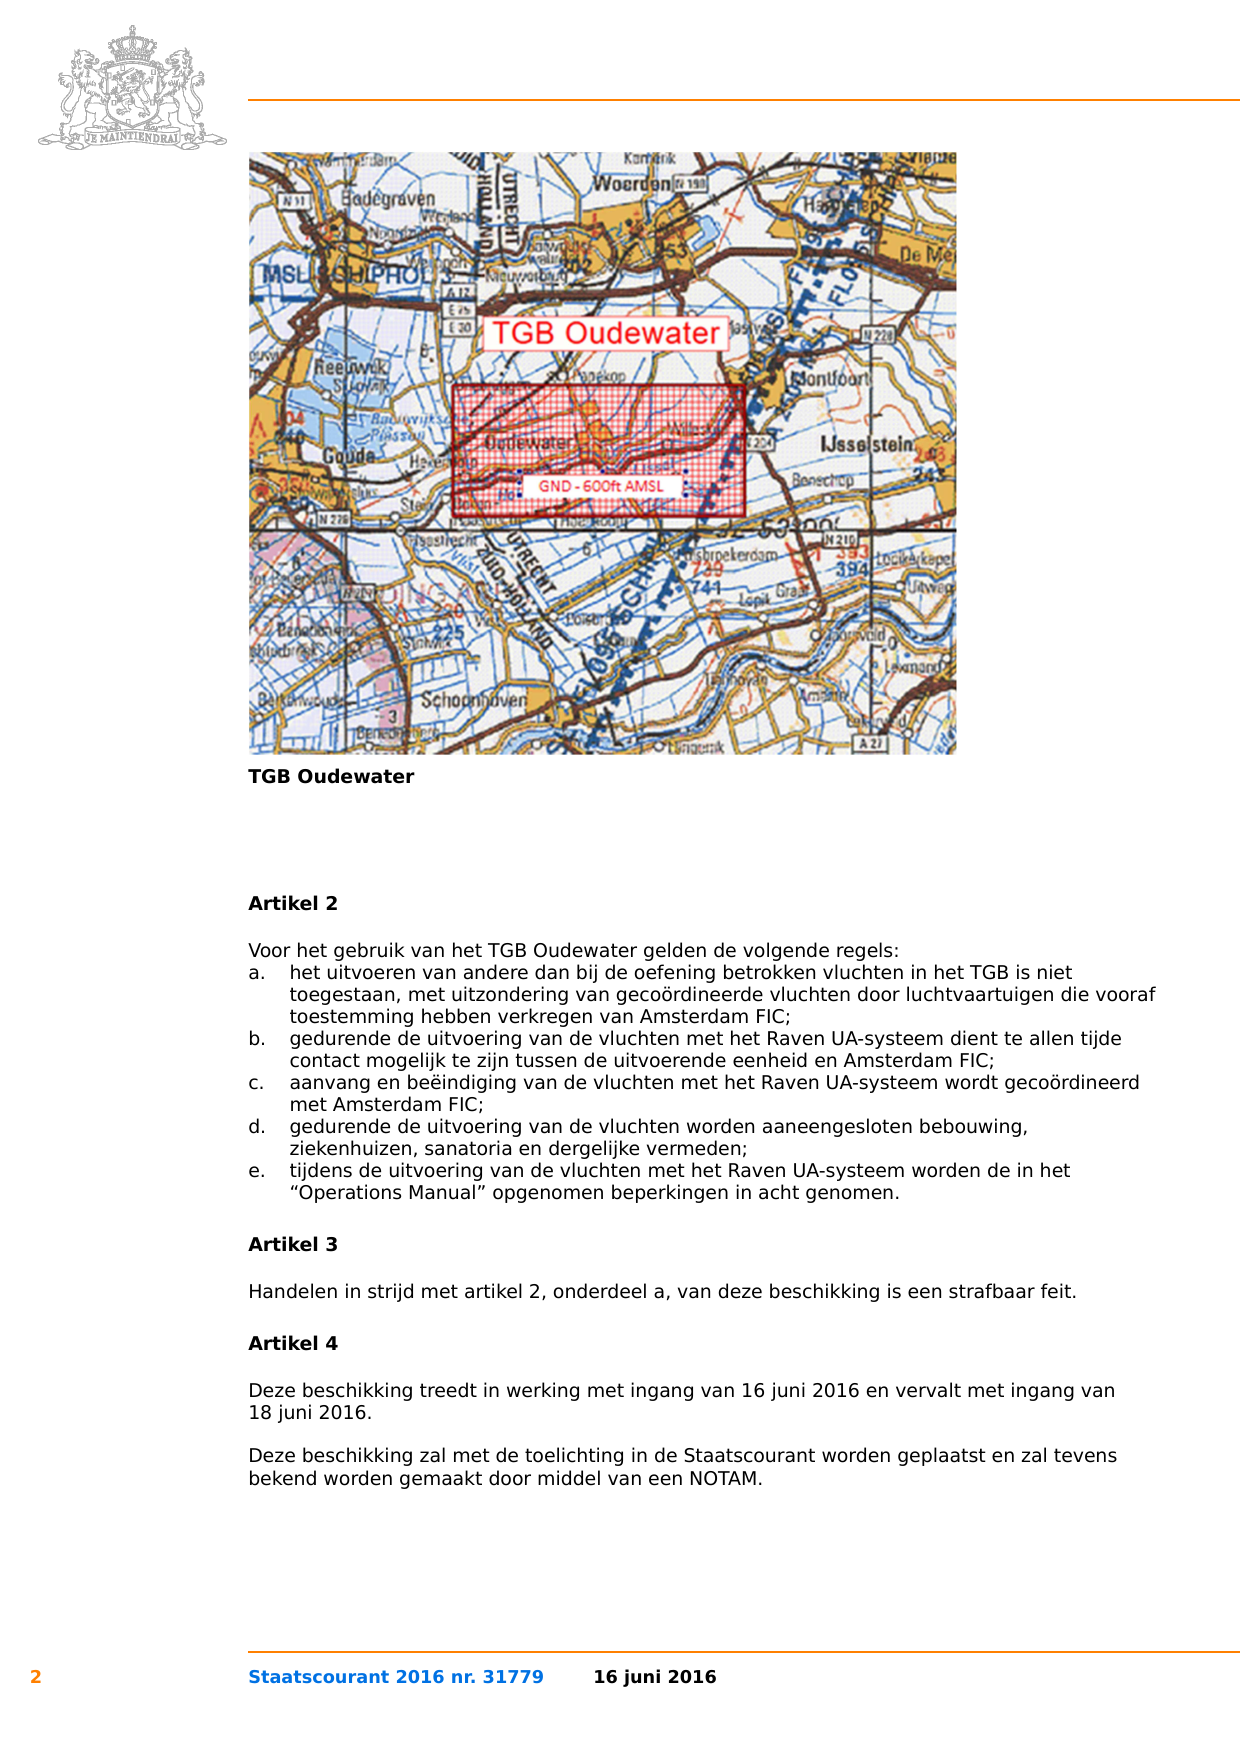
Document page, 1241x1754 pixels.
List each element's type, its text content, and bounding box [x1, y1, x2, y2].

text Deze beschikking treedt in werking met ingang van 16 juni 2016 en vervalt met ingang van 18 juni 2016. [248, 1379, 1163, 1423]
text TGB Oudewater [248, 766, 957, 788]
text b. gedurende de uitvoering van de vluchten met het Raven UA-systeem dient te allen tijde contact mogelijk te zijn tussen de uitvoerende eenheid en Amsterdam FIC; [248, 1028, 1163, 1072]
text d. gedurende de uitvoering van de vluchten worden aaneengesloten bebouwing, ziekenhuizen, sanatoria en dergelijke vermeden; [248, 1116, 1163, 1160]
text Voor het gebruik van het TGB Oudewater gelden de volgende regels: [248, 940, 1163, 962]
subtitle Artikel 4 [248, 1333, 1163, 1354]
picture [248, 151, 957, 755]
subtitle Artikel 3 [248, 1234, 1163, 1256]
picture [38, 25, 227, 150]
text c. aanvang en beëindiging van de vluchten met het Raven UA-systeem wordt gecoördineerd met Amsterdam FIC; [248, 1072, 1163, 1116]
text a. het uitvoeren van andere dan bij de oefening betrokken vluchten in het TGB is niet toegestaan, met uitzondering van gecoördineerde vluchten door luchtvaartuigen die vooraf toestemming hebben verkregen van Amsterdam FIC; [248, 962, 1163, 1028]
text Handelen in strijd met artikel 2, onderdeel a, van deze beschikking is een strafbaar feit. [248, 1281, 1163, 1303]
subtitle Artikel 2 [248, 893, 1163, 915]
text Deze beschikking zal met de toelichting in de Staatscourant worden geplaatst en zal tevens bekend worden gemaakt door middel van een NOTAM. [248, 1445, 1163, 1489]
text e. tijdens de uitvoering van de vluchten met het Raven UA-systeem worden de in het “Operations Manual” opgenomen beperkingen in acht genomen. [248, 1160, 1163, 1204]
